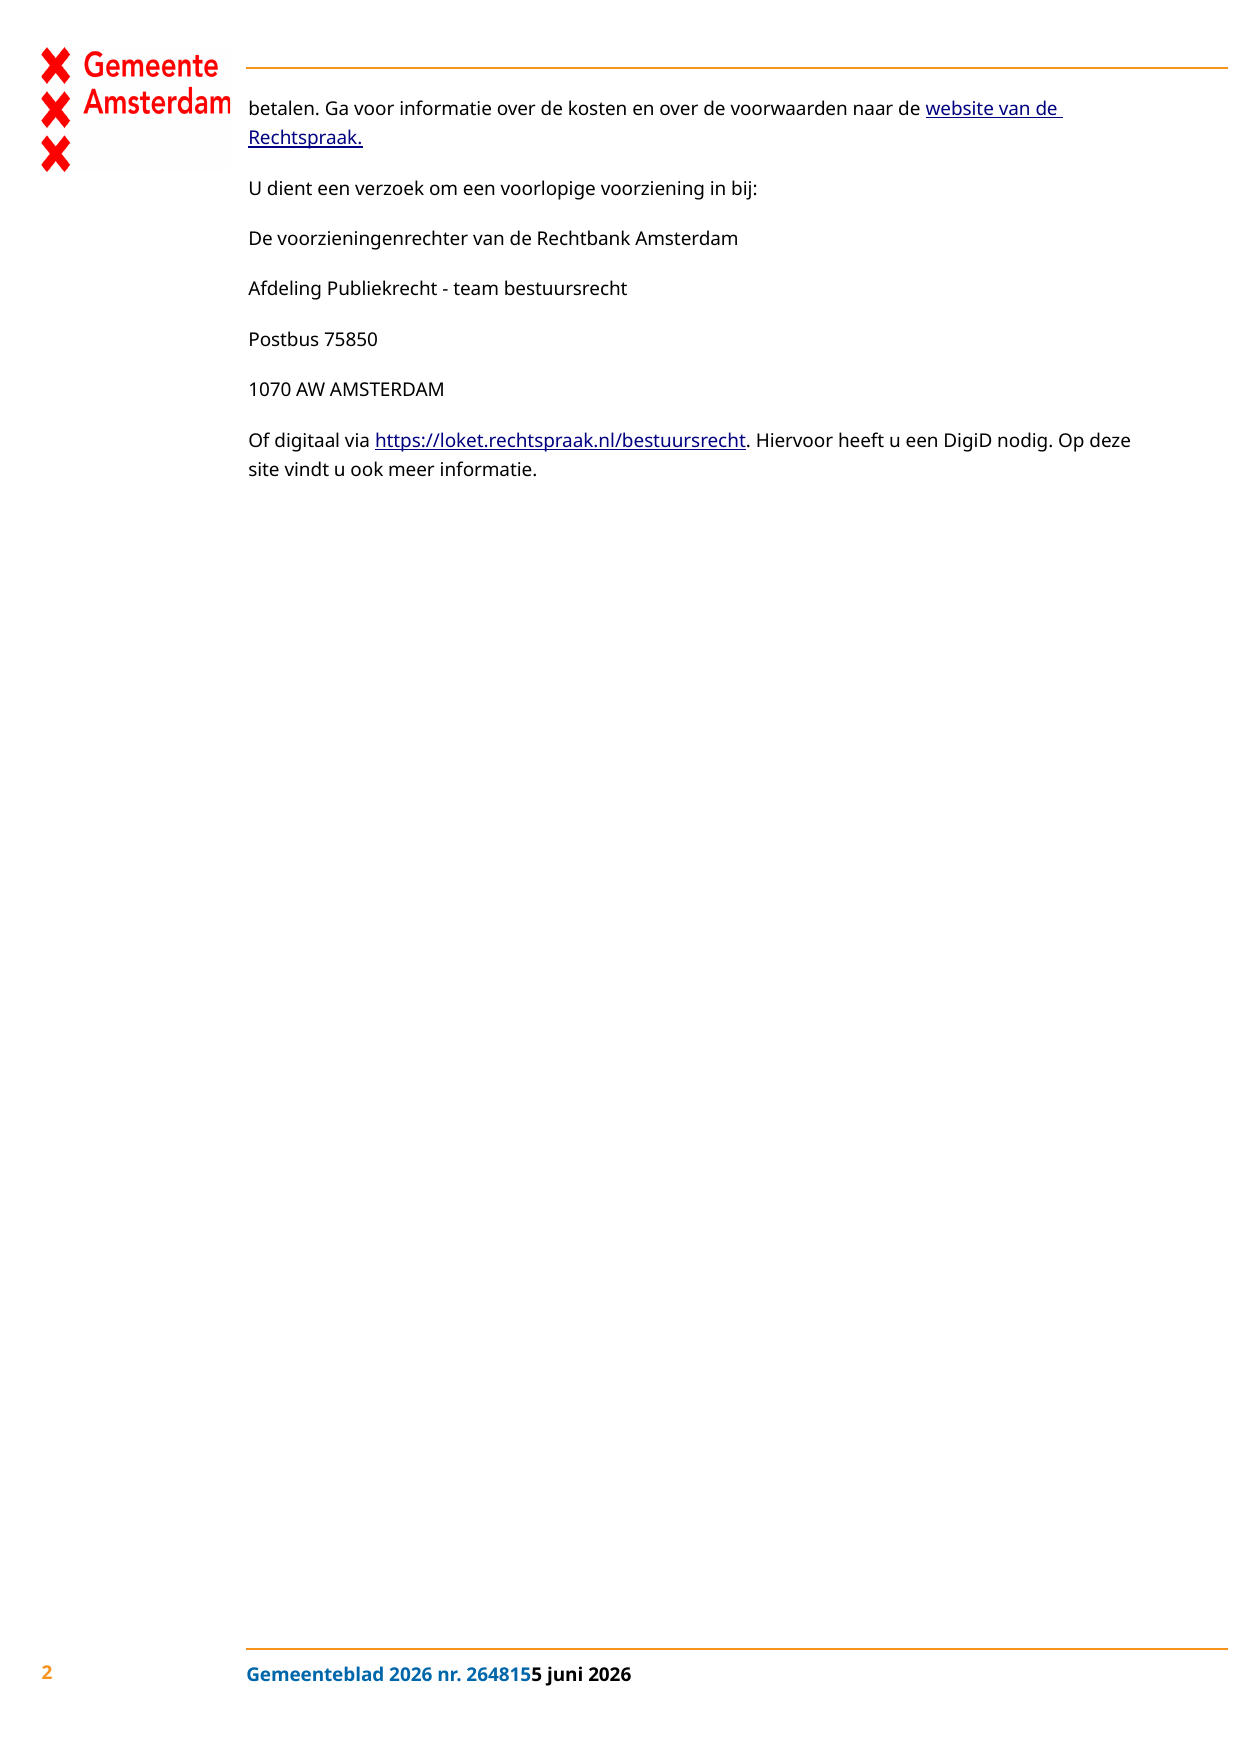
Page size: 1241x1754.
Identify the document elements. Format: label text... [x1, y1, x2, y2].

text 1070 AW AMSTERDAM [248, 376, 1152, 402]
text De voorzieningenrechter van de Rechtbank Amsterdam [248, 225, 1152, 251]
text Afdeling Publiekrecht - team bestuursrecht [248, 276, 1152, 301]
text Of digitaal via https://loket.rechtspraak.nl/bestuursrecht. Hiervoor heeft u een DigiD nodig. Op deze site vindt u ook meer informatie. [248, 427, 1152, 482]
text Postbus 75850 [248, 326, 1152, 352]
picture [41, 47, 231, 172]
text U dient een verzoek om een voorlopige voorziening in bij: [248, 175, 1152, 201]
text betalen. Ga voor informatie over de kosten en over de voorwaarden naar de website van de Rechtspraak. [248, 95, 1152, 150]
